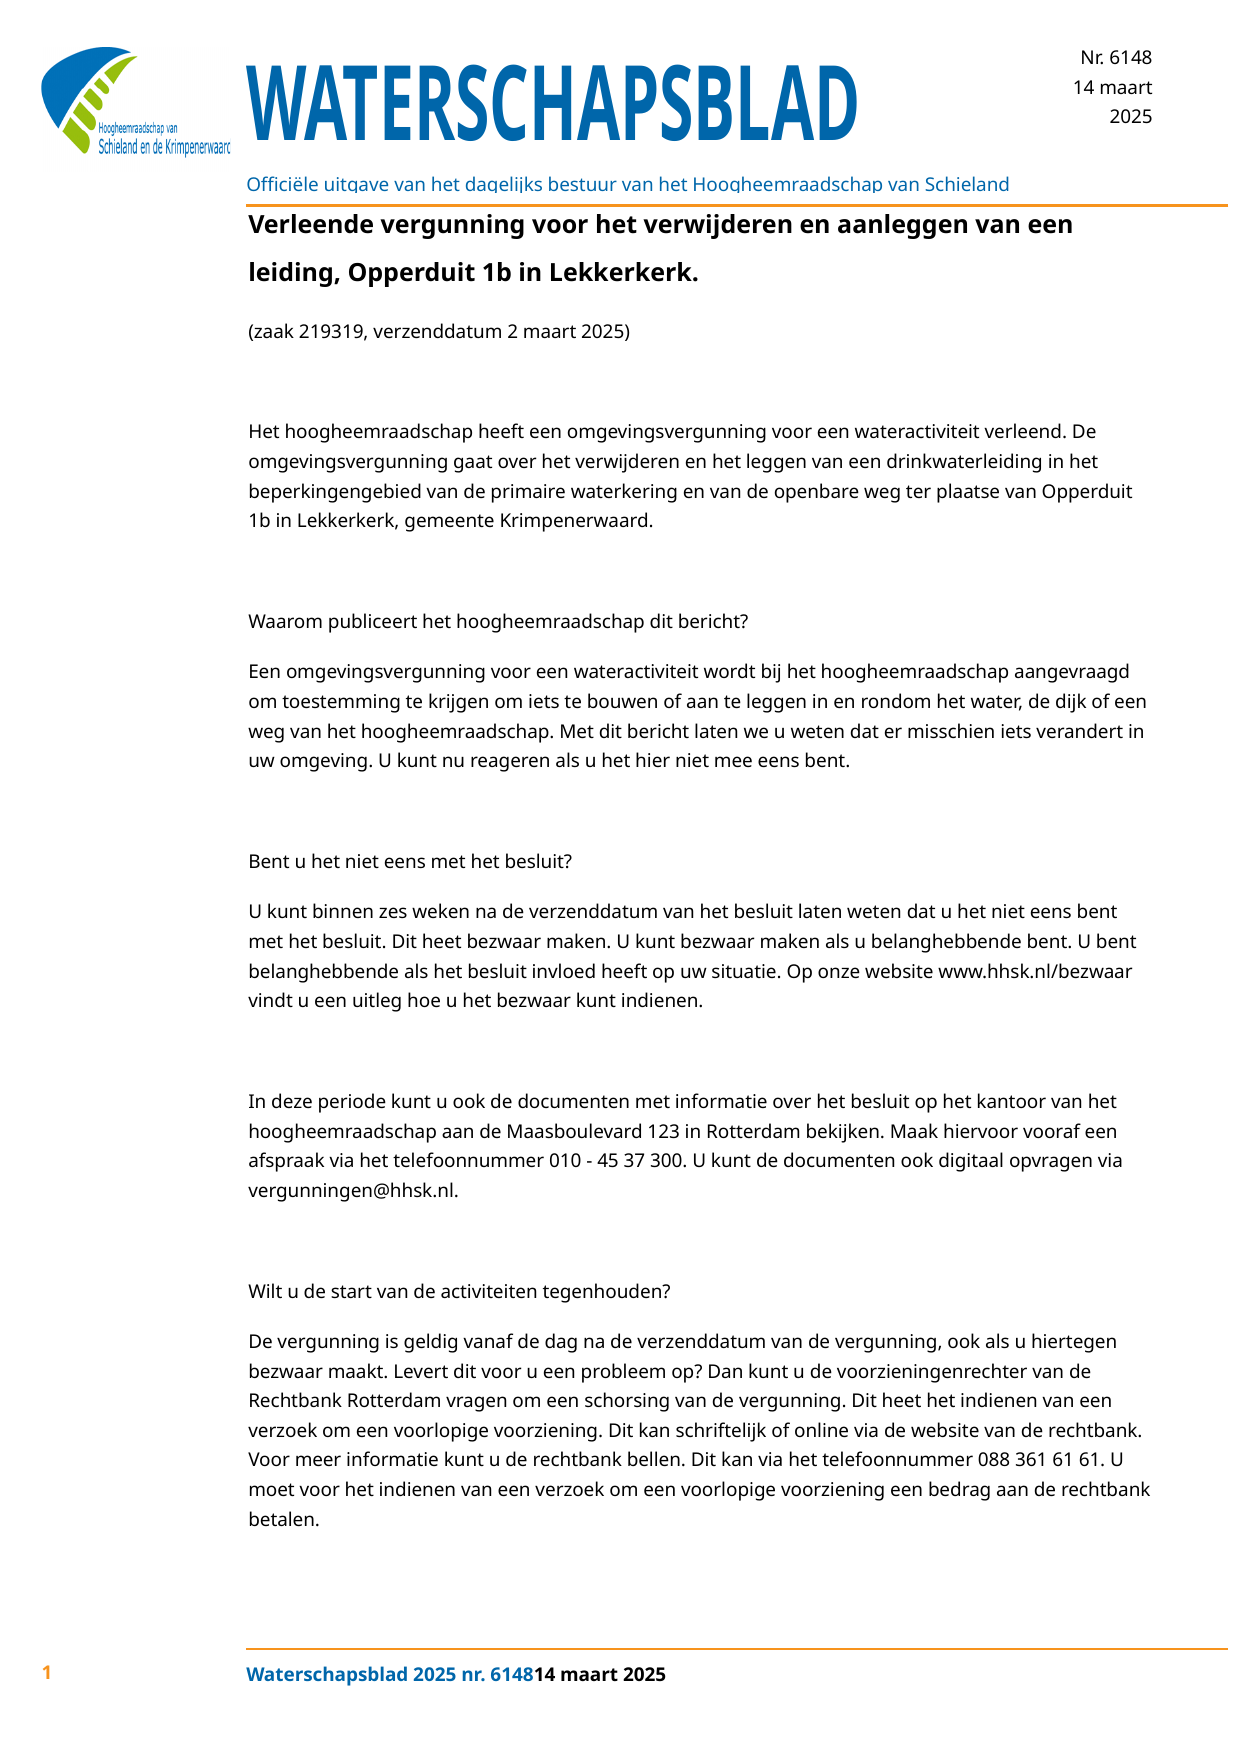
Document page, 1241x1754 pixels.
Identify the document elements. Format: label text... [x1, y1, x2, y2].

text In deze periode kunt u ook de documenten met informatie over het besluit op het kantoor van het hoogheemraadschap aan de Maasboulevard 123 in Rotterdam bekijken. Maak hiervoor vooraf een afspraak via het telefoonnummer 010 - 45 37 300. U kunt de documenten ook digitaal opvragen via vergunningen@hhsk.nl. [248, 1088, 1152, 1203]
text Het hoogheemraadschap heeft een omgevingsvergunning voor een wateractiviteit verleend. De omgevingsvergunning gaat over het verwijderen en het leggen van een drinkwaterleiding in het beperkingengebied van de primaire waterkering en van de openbare weg ter plaatse van Opperduit 1b in Lekkerkerk, gemeente Krimpenerwaard. [248, 419, 1152, 533]
text Een omgevingsvergunning voor een wateractiviteit wordt bij het hoogheemraadschap aangevraagd om toestemming te krijgen om iets te bouwen of aan te leggen in en rondom het water, de dijk of een weg van het hoogheemraadschap. Met dit bericht laten we u weten dat er misschien iets verandert in uw omgeving. U kunt nu reageren als u het hier niet mee eens bent. [248, 659, 1152, 773]
text Wilt u de start van de activiteiten tegenhouden? [248, 1278, 1152, 1304]
text Waarom publiceert het hoogheemraadschap dit bericht? [248, 608, 1152, 634]
text Verleende vergunning voor het verwijderen en aanleggen van een leiding, Opperduit 1b in Lekkerkerk. [248, 207, 1152, 288]
text De vergunning is geldig vanaf de dag na de verzenddatum van de vergunning, ook als u hiertegen bezwaar maakt. Levert dit voor u een probleem op? Dan kunt u de voorzieningenrechter van de Rechtbank Rotterdam vragen om een schorsing van de vergunning. Dit heet het indienen van een verzoek om een voorlopige voorziening. Dit kan schriftelijk of online via de website van de rechtbank. Voor meer informatie kunt u de rechtbank bellen. Dit kan via het telefoonnummer 088 361 61 61. U moet voor het indienen van een verzoek om een voorlopige voorziening een bedrag aan de rechtbank betalen. [248, 1328, 1152, 1532]
picture [41, 47, 231, 172]
text U kunt binnen zes weken na de verzenddatum van het besluit laten weten dat u het niet eens bent met het besluit. Dit heet bezwaar maken. U kunt bezwaar maken als u belanghebbende bent. U bent belanghebbende als het besluit invloed heeft op uw situatie. Op onze website www.hhsk.nl/bezwaar vindt u een uitleg hoe u het bezwaar kunt indienen. [248, 899, 1152, 1013]
text Bent u het niet eens met het besluit? [248, 848, 1152, 874]
text (zaak 219319, verzenddatum 2 maart 2025) [248, 318, 1152, 344]
